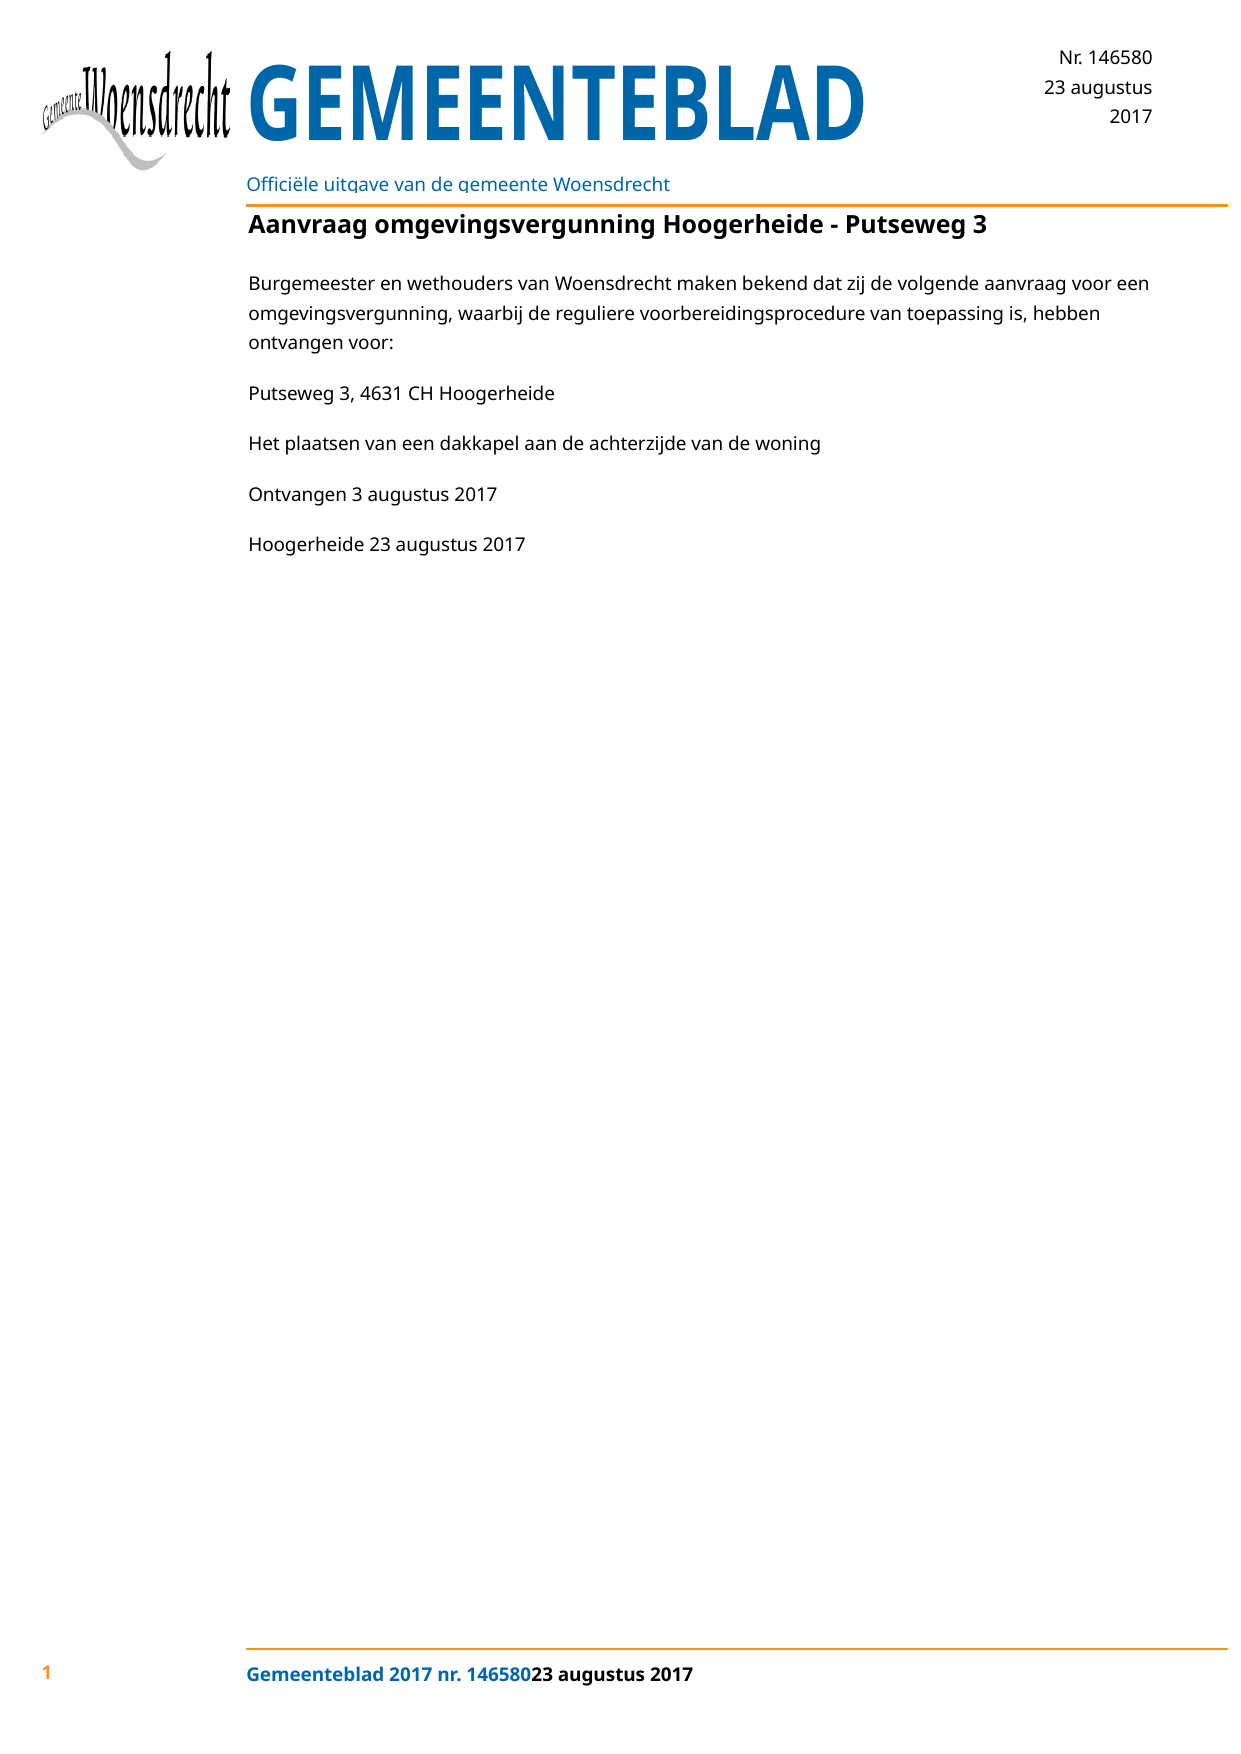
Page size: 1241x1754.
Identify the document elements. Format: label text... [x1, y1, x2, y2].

text Hoogerheide 23 augustus 2017 [248, 531, 1152, 557]
text Aanvraag omgevingsvergunning Hoogerheide - Putseweg 3 [248, 207, 1152, 241]
text Burgemeester en wethouders van Woensdrecht maken bekend dat zij de volgende aanvraag voor een omgevingsvergunning, waarbij de reguliere voorbereidingsprocedure van toepassing is, hebben ontvangen voor: [248, 270, 1152, 355]
text Putseweg 3, 4631 CH Hoogerheide [248, 380, 1152, 406]
picture [41, 47, 231, 172]
text Ontvangen 3 augustus 2017 [248, 481, 1152, 506]
text Het plaatsen van een dakkapel aan de achterzijde van de woning [248, 430, 1152, 456]
